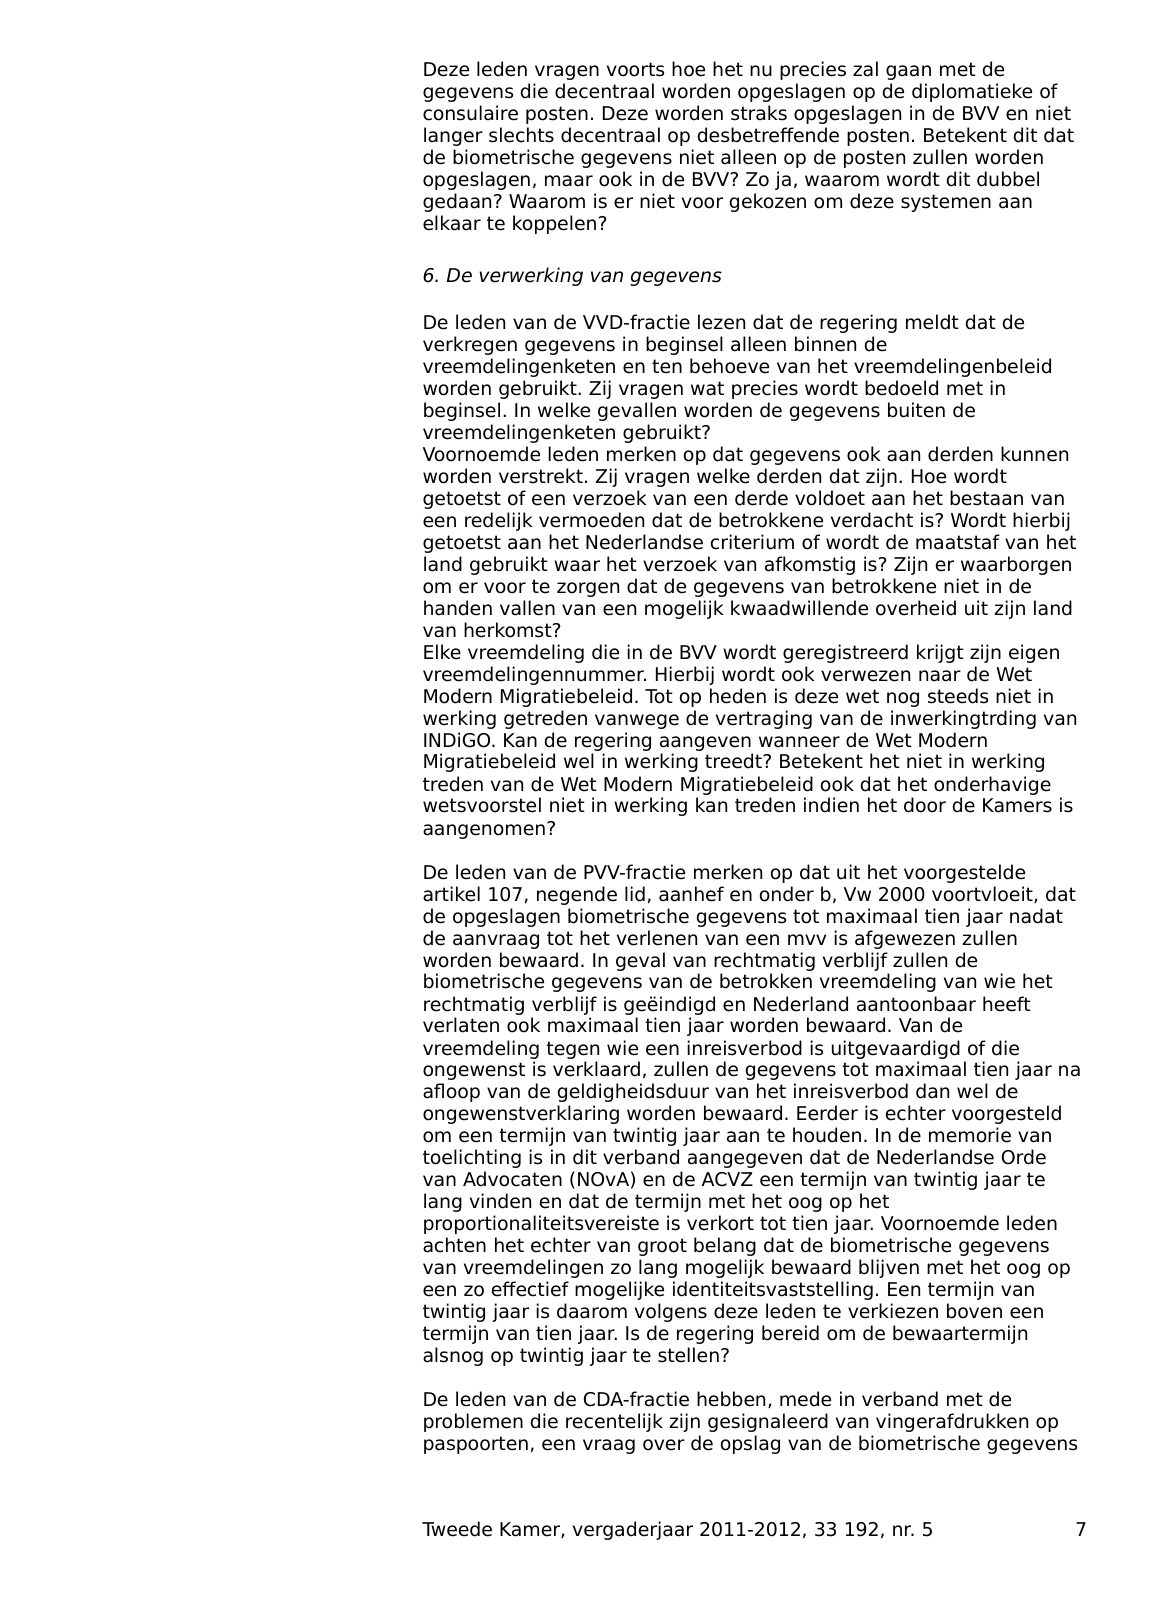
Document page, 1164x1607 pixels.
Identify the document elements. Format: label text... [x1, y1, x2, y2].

text Elke vreemdeling die in de BVV wordt geregistreerd krijgt zijn eigen vreemdelingennummer. Hierbij wordt ook verwezen naar de Wet Modern Migratiebeleid. Tot op heden is deze wet nog steeds niet in werking getreden vanwege de vertraging van de inwerkingtrding van INDiGO. Kan de regering aangeven wanneer de Wet Modern Migratiebeleid wel in werking treedt? Betekent het niet in werking treden van de Wet Modern Migratiebeleid ook dat het onderhavige wetsvoorstel niet in werking kan treden indien het door de Kamers is aangenomen? [422, 642, 1087, 839]
text Deze leden vragen voorts hoe het nu precies zal gaan met de gegevens die decentraal worden opgeslagen op de diplomatieke of consulaire posten. Deze worden straks opgeslagen in de BVV en niet langer slechts decentraal op desbetreffende posten. Betekent dit dat de biometrische gegevens niet alleen op de posten zullen worden opgeslagen, maar ook in de BVV? Zo ja, waarom wordt dit dubbel gedaan? Waarom is er niet voor gekozen om deze systemen aan elkaar te koppelen? [422, 59, 1087, 235]
text De leden van de CDA-fractie hebben, mede in verband met de problemen die recentelijk zijn gesignaleerd van vingerafdrukken op paspoorten, een vraag over de opslag van de biometrische gegevens [422, 1389, 1087, 1455]
text De leden van de VVD-fractie lezen dat de regering meldt dat de verkregen gegevens in beginsel alleen binnen de vreemdelingenketen en ten behoeve van het vreemdelingenbeleid worden gebruikt. Zij vragen wat precies wordt bedoeld met in beginsel. In welke gevallen worden de gegevens buiten de vreemdelingenketen gebruikt? [422, 312, 1087, 444]
text Voornoemde leden merken op dat gegevens ook aan derden kunnen worden verstrekt. Zij vragen welke derden dat zijn. Hoe wordt getoetst of een verzoek van een derde voldoet aan het bestaan van een redelijk vermoeden dat de betrokkene verdacht is? Wordt hierbij getoetst aan het Nederlandse criterium of wordt de maatstaf van het land gebruikt waar het verzoek van afkomstig is? Zijn er waarborgen om er voor te zorgen dat de gegevens van betrokkene niet in de handen vallen van een mogelijk kwaadwillende overheid uit zijn land van herkomst? [422, 444, 1087, 642]
text De leden van de PVV-fractie merken op dat uit het voorgestelde artikel 107, negende lid, aanhef en onder b, Vw 2000 voortvloeit, dat de opgeslagen biometrische gegevens tot maximaal tien jaar nadat de aanvraag tot het verlenen van een mvv is afgewezen zullen worden bewaard. In geval van rechtmatig verblijf zullen de biometrische gegevens van de betrokken vreemdeling van wie het rechtmatig verblijf is geëindigd en Nederland aantoonbaar heeft verlaten ook maximaal tien jaar worden bewaard. Van de vreemdeling tegen wie een inreisverbod is uitgevaardigd of die ongewenst is verklaard, zullen de gegevens tot maximaal tien jaar na afloop van de geldigheidsduur van het inreisverbod dan wel de ongewenstverklaring worden bewaard. Eerder is echter voorgesteld om een termijn van twintig jaar aan te houden. In de memorie van toelichting is in dit verband aangegeven dat de Nederlandse Orde van Advocaten (NOvA) en de ACVZ een termijn van twintig jaar te lang vinden en dat de termijn met het oog op het proportionaliteitsvereiste is verkort tot tien jaar. Voornoemde leden achten het echter van groot belang dat de biometrische gegevens van vreemdelingen zo lang mogelijk bewaard blijven met het oog op een zo effectief mogelijke identiteitsvaststelling. Een termijn van twintig jaar is daarom volgens deze leden te verkiezen boven een termijn van tien jaar. Is de regering bereid om de bewaartermijn alsnog op twintig jaar te stellen? [422, 862, 1087, 1367]
subtitle 6. De verwerking van gegevens [422, 265, 1087, 287]
